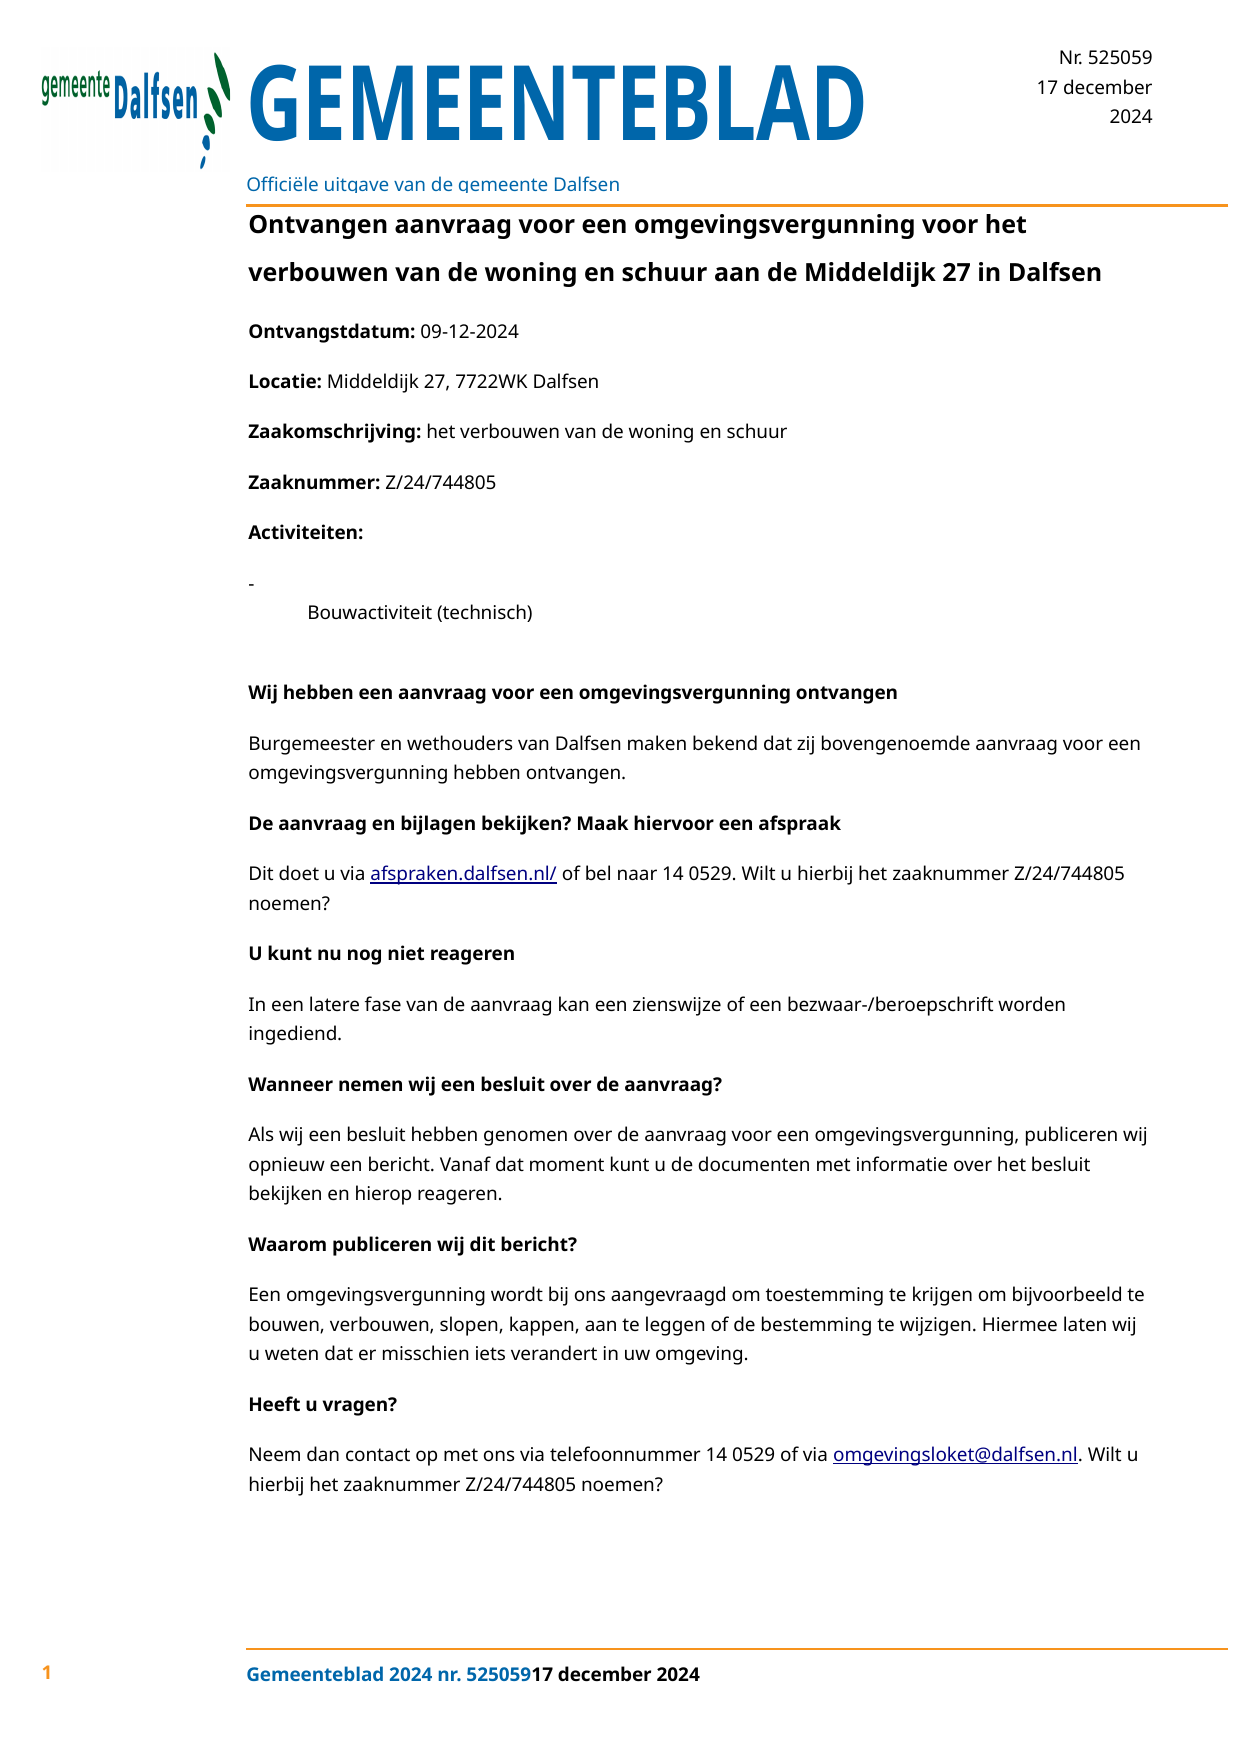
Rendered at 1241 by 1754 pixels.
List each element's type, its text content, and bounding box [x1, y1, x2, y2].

text Activiteiten: [248, 519, 1152, 545]
text Heeft u vragen? [248, 1391, 1152, 1417]
text Wij hebben een aanvraag voor een omgevingsvergunning ontvangen [248, 679, 1152, 705]
text U kunt nu nog niet reageren [248, 940, 1152, 966]
text Burgemeester en wethouders van Dalfsen maken bekend dat zij bovengenoemde aanvraag voor een omgevingsvergunning hebben ontvangen. [248, 730, 1152, 785]
picture [41, 47, 231, 172]
text In een latere fase van de aanvraag kan een zienswijze of een bezwaar-/beroepschrift worden ingediend. [248, 991, 1152, 1046]
text Ontvangen aanvraag voor een omgevingsvergunning voor het verbouwen van de woning en schuur aan de Middeldijk 27 in Dalfsen [248, 207, 1152, 288]
text Wanneer nemen wij een besluit over de aanvraag? [248, 1071, 1152, 1097]
text Dit doet u via afspraken.dalfsen.nl/ of bel naar 14 0529. Wilt u hierbij het zaaknummer Z/24/744805 noemen? [248, 860, 1152, 916]
text Waarom publiceren wij dit bericht? [248, 1231, 1152, 1257]
text Ontvangstdatum: 09-12-2024 [248, 318, 1152, 344]
list Bouwactiviteit (technisch) [248, 599, 1152, 625]
text De aanvraag en bijlagen bekijken? Maak hiervoor een afspraak [248, 810, 1152, 836]
text Locatie: Middeldijk 27, 7722WK Dalfsen [248, 368, 1152, 394]
text Neem dan contact op met ons via telefoonnummer 14 0529 of via omgevingsloket@dalfsen.nl. Wilt u hierbij het zaaknummer Z/24/744805 noemen? [248, 1441, 1152, 1497]
text Zaaknummer: Z/24/744805 [248, 469, 1152, 495]
text Zaakomschrijving: het verbouwen van de woning en schuur [248, 419, 1152, 444]
text Een omgevingsvergunning wordt bij ons aangevraagd om toestemming te krijgen om bijvoorbeeld te bouwen, verbouwen, slopen, kappen, aan te leggen of de bestemming te wijzigen. Hiermee laten wij u weten dat er misschien iets verandert in uw omgeving. [248, 1281, 1152, 1366]
text Als wij een besluit hebben genomen over de aanvraag voor een omgevingsvergunning, publiceren wij opnieuw een bericht. Vanaf dat moment kunt u de documenten met informatie over het besluit bekijken en hierop reageren. [248, 1121, 1152, 1206]
